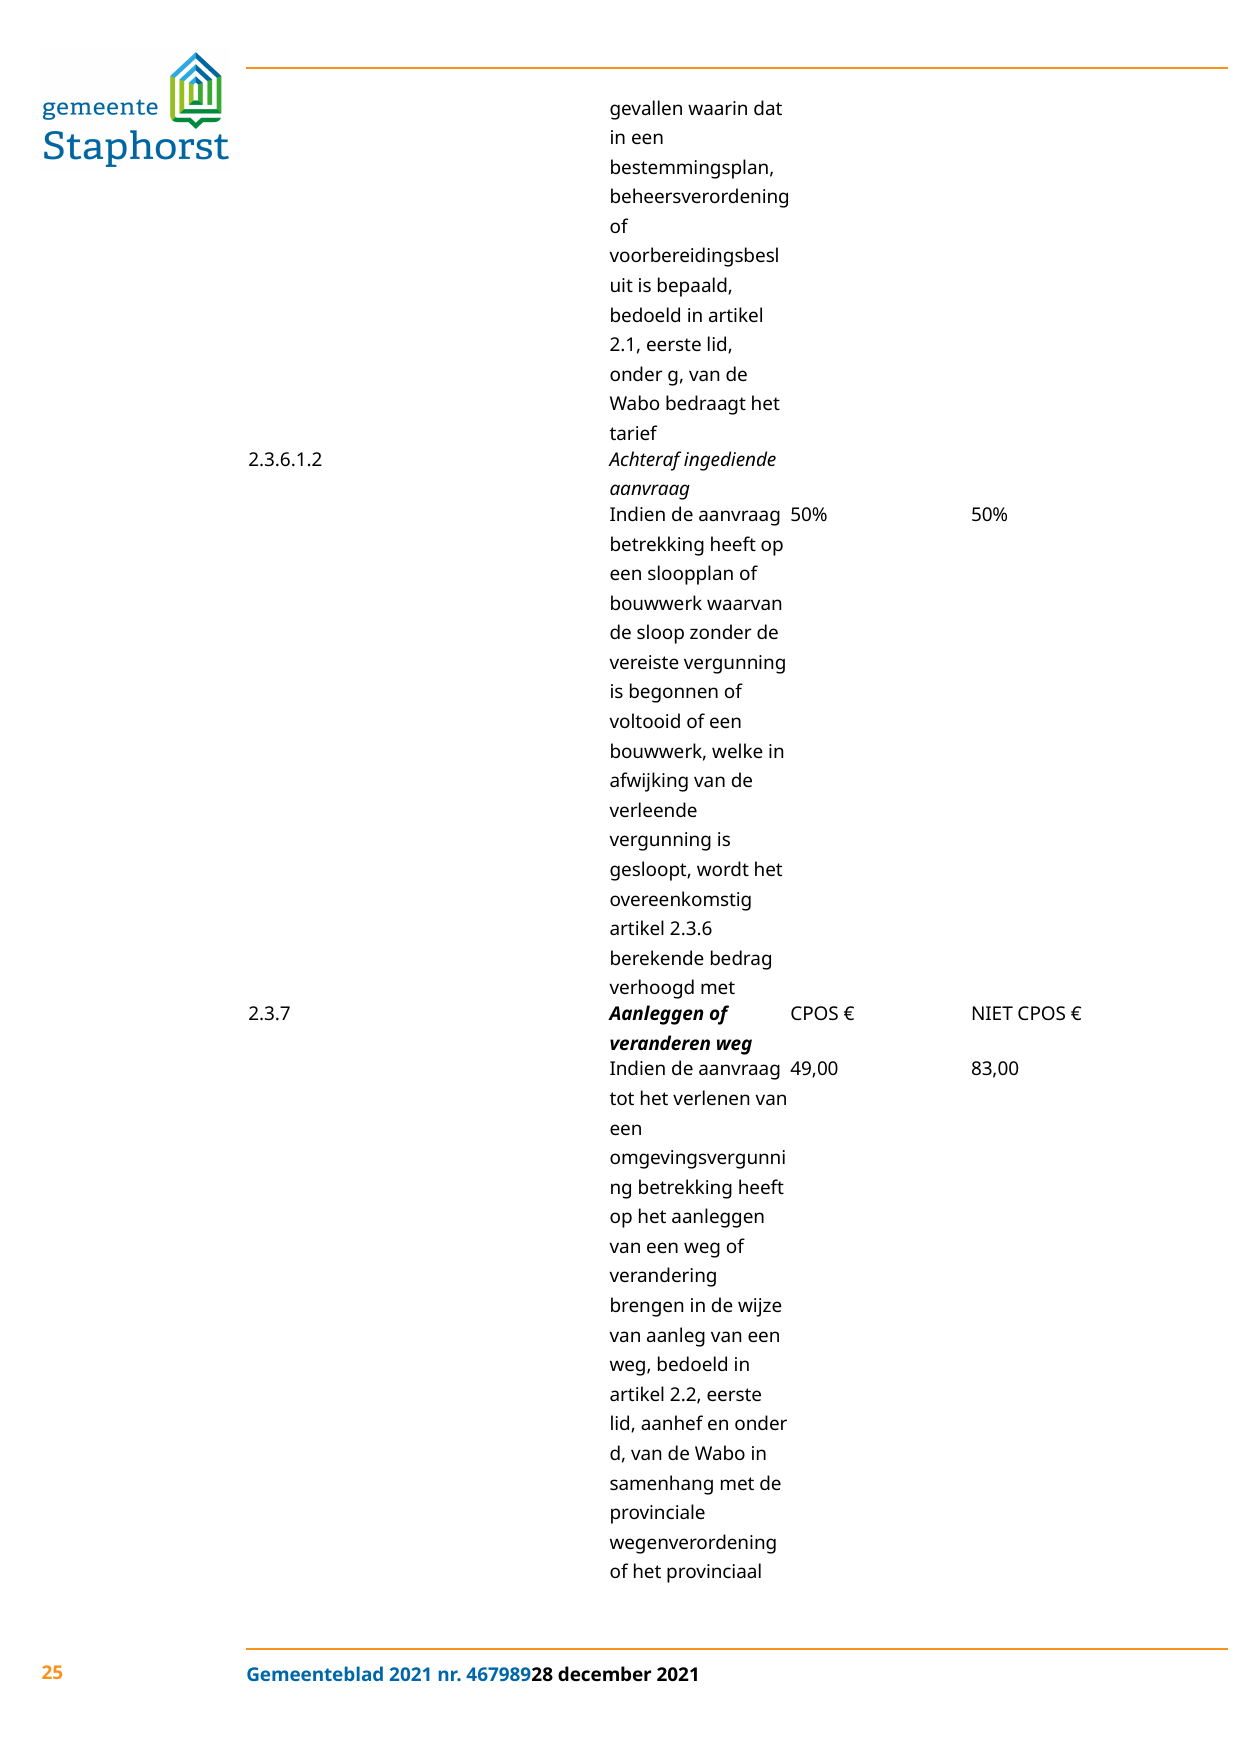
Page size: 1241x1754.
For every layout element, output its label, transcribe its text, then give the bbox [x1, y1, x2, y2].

table_cell [971, 95, 1152, 446]
table_cell 2.3.7 [248, 1000, 609, 1056]
table_cell 49,00 [790, 1056, 971, 1584]
table_cell Indien de aanvraag tot het verlenen van een omgevingsvergunning betrekking heeft op het aanleggen van een weg of verandering brengen in de wijze van aanleg van een weg, bedoeld in artikel 2.2, eerste lid, aanhef en onder d, van de Wabo in samenhang met de provinciale wegenverordening of het provinciaal [609, 1056, 790, 1584]
table_cell [248, 95, 609, 446]
table_cell [248, 1056, 609, 1584]
table_cell NIET CPOS € [971, 1000, 1152, 1056]
table_cell 50% [790, 501, 971, 1000]
table_cell [971, 446, 1152, 501]
table_cell [790, 446, 971, 501]
table_cell Aanleggen of veranderen weg [609, 1000, 790, 1056]
table_cell [790, 95, 971, 446]
table_cell 2.3.6.1.2 [248, 446, 609, 501]
picture [41, 47, 231, 172]
table_cell [248, 501, 609, 1000]
table_cell gevallen waarin dat in een bestemmingsplan, beheersverordening of voorbereidingsbesluit is bepaald, bedoeld in artikel 2.1, eerste lid, onder g, van de Wabo bedraagt het tarief [609, 95, 790, 446]
table_cell 83,00 [971, 1056, 1152, 1584]
table_cell 50% [971, 501, 1152, 1000]
table_cell CPOS € [790, 1000, 971, 1056]
table_cell Achteraf ingediende aanvraag [609, 446, 790, 501]
table_cell Indien de aanvraag betrekking heeft op een sloopplan of bouwwerk waarvan de sloop zonder de vereiste vergunning is begonnen of voltooid of een bouwwerk, welke in afwijking van de verleende vergunning is gesloopt, wordt het overeenkomstig artikel 2.3.6 berekende bedrag verhoogd met [609, 501, 790, 1000]
